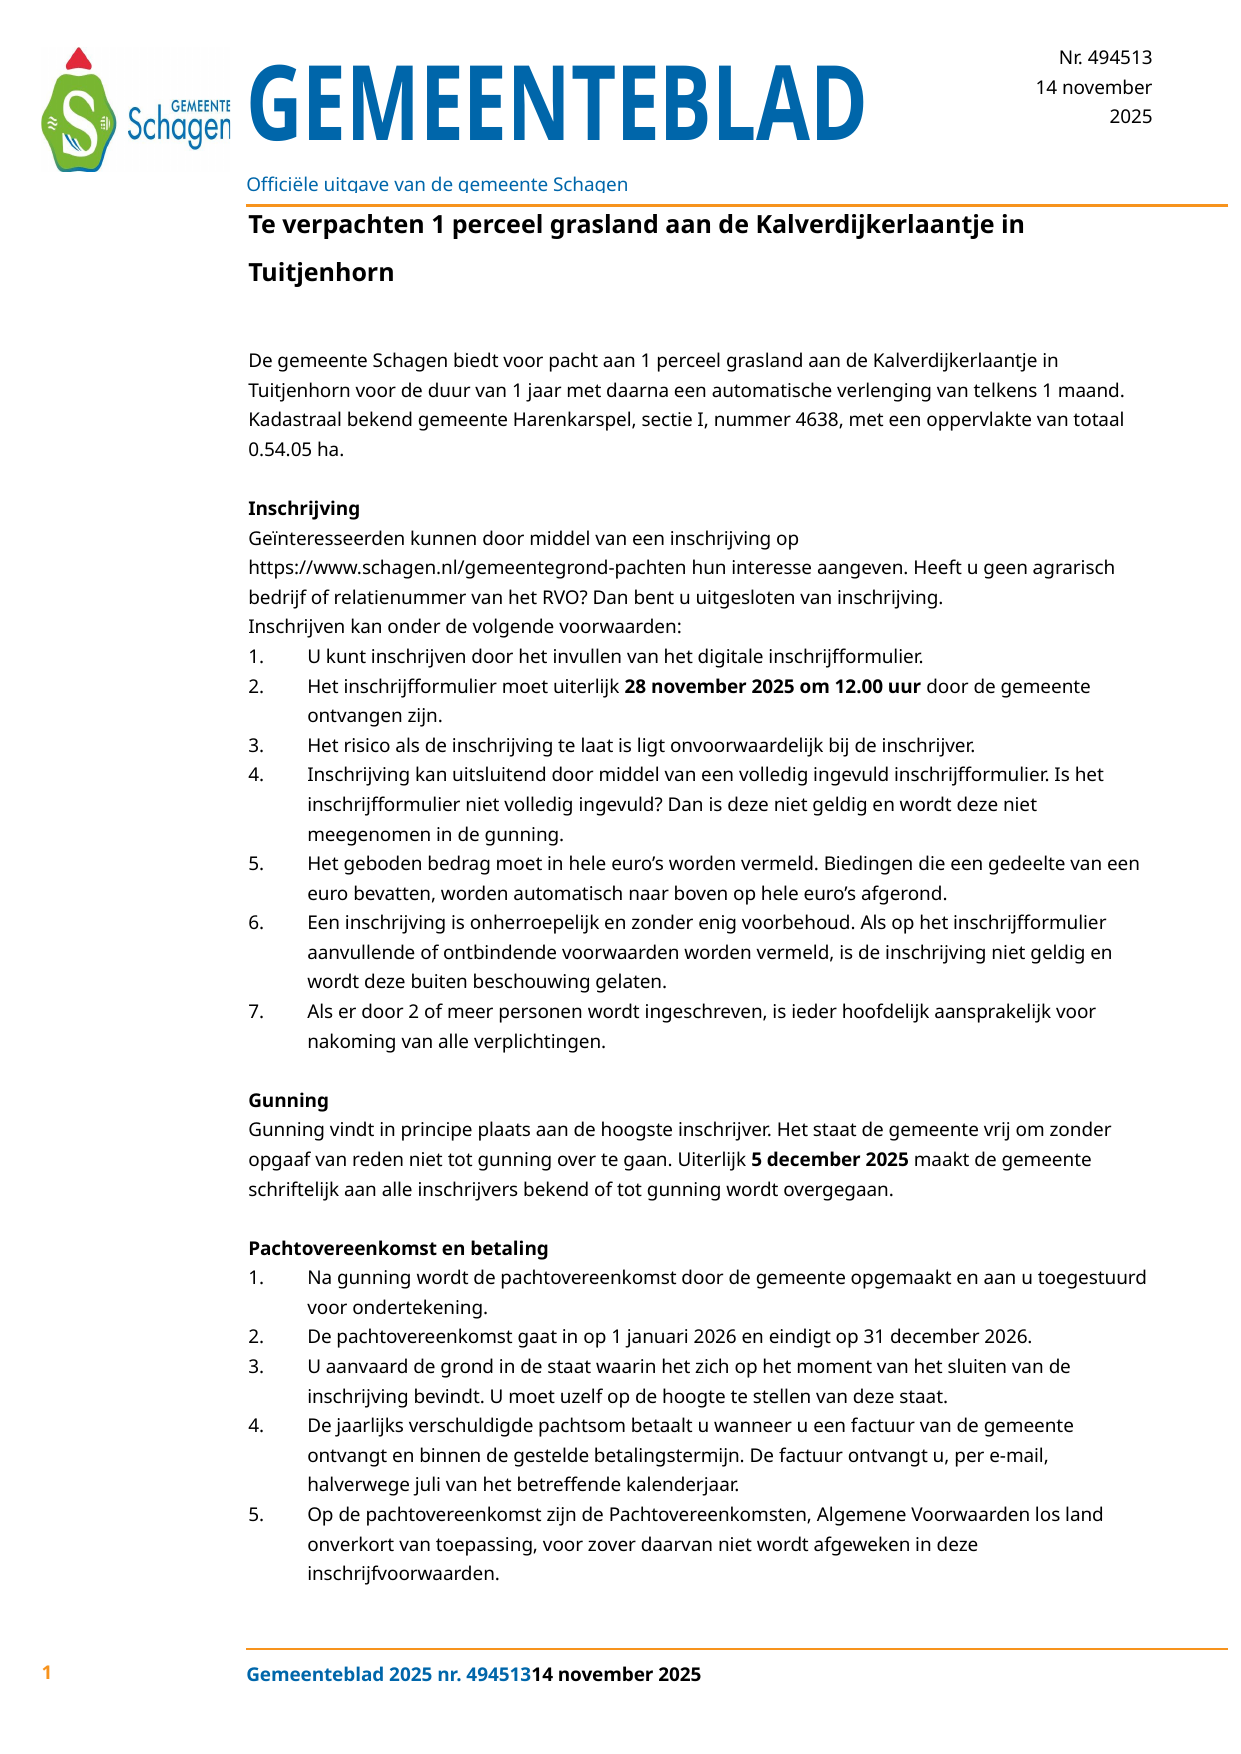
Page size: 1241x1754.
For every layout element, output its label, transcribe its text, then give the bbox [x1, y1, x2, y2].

text De gemeente Schagen biedt voor pacht aan 1 perceel grasland aan de Kalverdijkerlaantje in Tuitjenhorn voor de duur van 1 jaar met daarna een automatische verlenging van telkens 1 maand. Kadastraal bekend gemeente Harenkarspel, sectie I, nummer 4638, met een oppervlakte van totaal 0.54.05 ha. [248, 347, 1152, 462]
text Inschrijving [248, 495, 1152, 521]
list Na gunning wordt de pachtovereenkomst door de gemeente opgemaakt en aan u toegestuurd voor ondertekening. [248, 1264, 1152, 1320]
text Geïnteresseerden kunnen door middel van een inschrijving op https://www.schagen.nl/gemeentegrond-pachten hun interesse aangeven. Heeft u geen agrarisch bedrijf of relatienummer van het RVO? Dan bent u uitgesloten van inschrijving. [248, 525, 1152, 610]
text Pachtovereenkomst en betaling [248, 1235, 1152, 1261]
picture [41, 47, 231, 172]
list Op de pachtovereenkomst zijn de Pachtovereenkomsten, Algemene Voorwaarden los land onverkort van toepassing, voor zover daarvan niet wordt afgeweken in deze inschrijfvoorwaarden. [248, 1501, 1152, 1586]
text Te verpachten 1 perceel grasland aan de Kalverdijkerlaantje in Tuitjenhorn [248, 207, 1152, 288]
list Het risico als de inschrijving te laat is ligt onvoorwaardelijk bij de inschrijver. [248, 732, 1152, 758]
list U aanvaard de grond in de staat waarin het zich op het moment van het sluiten van de inschrijving bevindt. U moet uzelf op de hoogte te stellen van deze staat. [248, 1353, 1152, 1409]
text Gunning vindt in principe plaats aan de hoogste inschrijver. Het staat de gemeente vrij om zonder opgaaf van reden niet tot gunning over te gaan. Uiterlijk 5 december 2025 maakt de gemeente schriftelijk aan alle inschrijvers bekend of tot gunning wordt overgegaan. [248, 1117, 1152, 1202]
list Als er door 2 of meer personen wordt ingeschreven, is ieder hoofdelijk aansprakelijk voor nakoming van alle verplichtingen. [248, 998, 1152, 1054]
list U kunt inschrijven door het invullen van het digitale inschrijfformulier. [248, 643, 1152, 669]
list De jaarlijks verschuldigde pachtsom betaalt u wanneer u een factuur van de gemeente ontvangt en binnen de gestelde betalingstermijn. De factuur ontvangt u, per e-mail, halverwege juli van het betreffende kalenderjaar. [248, 1412, 1152, 1497]
list Het inschrijfformulier moet uiterlijk 28 november 2025 om 12.00 uur door de gemeente ontvangen zijn. [248, 673, 1152, 728]
text Inschrijven kan onder de volgende voorwaarden: [248, 614, 1152, 639]
text Gunning [248, 1087, 1152, 1113]
list De pachtovereenkomst gaat in op 1 januari 2026 en eindigt op 31 december 2026. [248, 1324, 1152, 1349]
list Inschrijving kan uitsluitend door middel van een volledig ingevuld inschrijfformulier. Is het inschrijfformulier niet volledig ingevuld? Dan is deze niet geldig en wordt deze niet meegenomen in de gunning. [248, 762, 1152, 847]
list Een inschrijving is onherroepelijk en zonder enig voorbehoud. Als op het inschrijfformulier aanvullende of ontbindende voorwaarden worden vermeld, is de inschrijving niet geldig en wordt deze buiten beschouwing gelaten. [248, 909, 1152, 994]
list Het geboden bedrag moet in hele euro’s worden vermeld. Biedingen die een gedeelte van een euro bevatten, worden automatisch naar boven op hele euro’s afgerond. [248, 850, 1152, 906]
